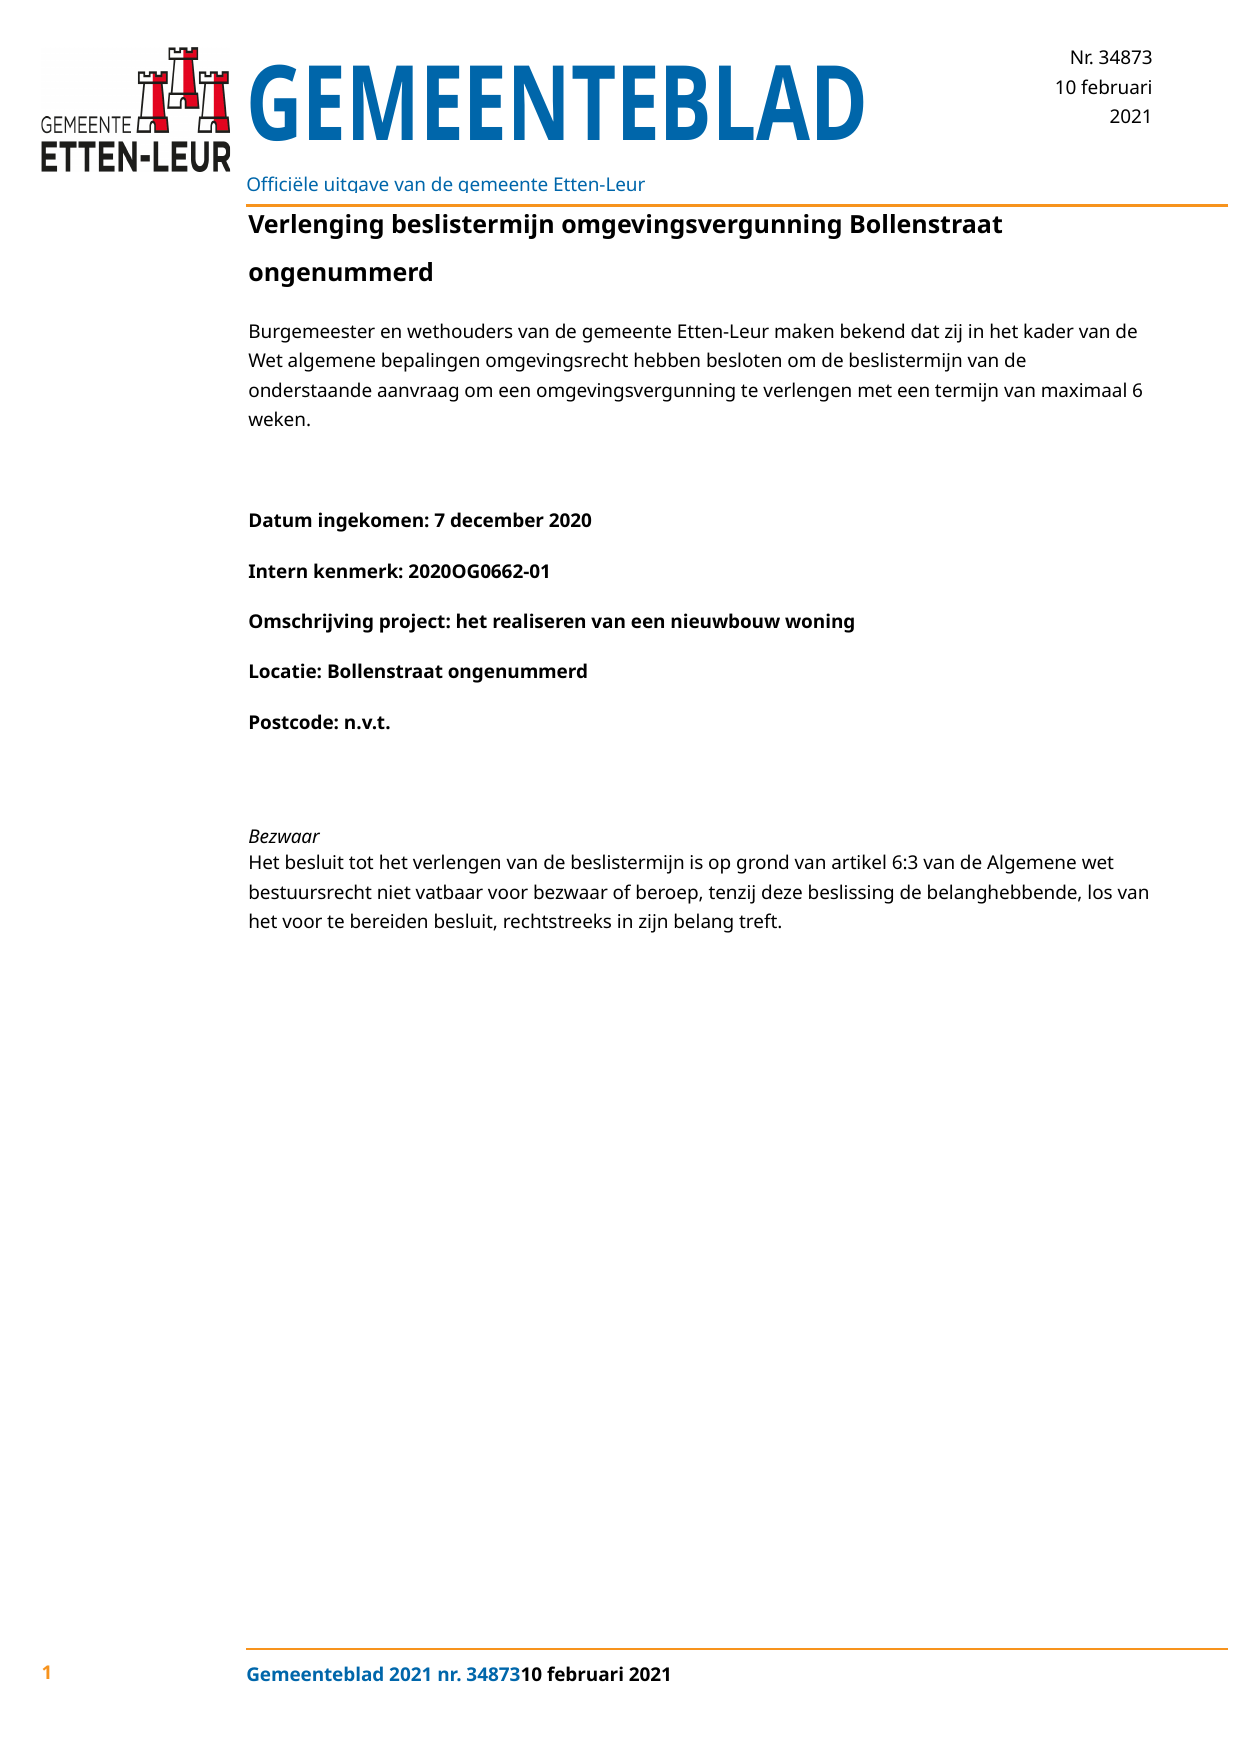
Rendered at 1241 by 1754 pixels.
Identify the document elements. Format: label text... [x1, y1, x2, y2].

text Verlenging beslistermijn omgevingsvergunning Bollenstraat ongenummerd [248, 207, 1152, 288]
text Omschrijving project: het realiseren van een nieuwbouw woning [248, 608, 1152, 634]
text Bezwaar [248, 823, 1152, 849]
text Datum ingekomen: 7 december 2020 [248, 507, 1152, 533]
text Postcode: n.v.t. [248, 709, 1152, 735]
text Het besluit tot het verlengen van de beslistermijn is op grond van artikel 6:3 van de Algemene wet bestuursrecht niet vatbaar voor bezwaar of beroep, tenzij deze beslissing de belanghebbende, los van het voor te bereiden besluit, rechtstreeks in zijn belang treft. [248, 849, 1152, 934]
text Intern kenmerk: 2020OG0662-01 [248, 558, 1152, 584]
text Locatie: Bollenstraat ongenummerd [248, 659, 1152, 684]
text Burgemeester en wethouders van de gemeente Etten-Leur maken bekend dat zij in het kader van de Wet algemene bepalingen omgevingsrecht hebben besloten om de beslistermijn van de onderstaande aanvraag om een omgevingsvergunning te verlengen met een termijn van maximaal 6 weken. [248, 318, 1152, 432]
picture [41, 47, 231, 172]
